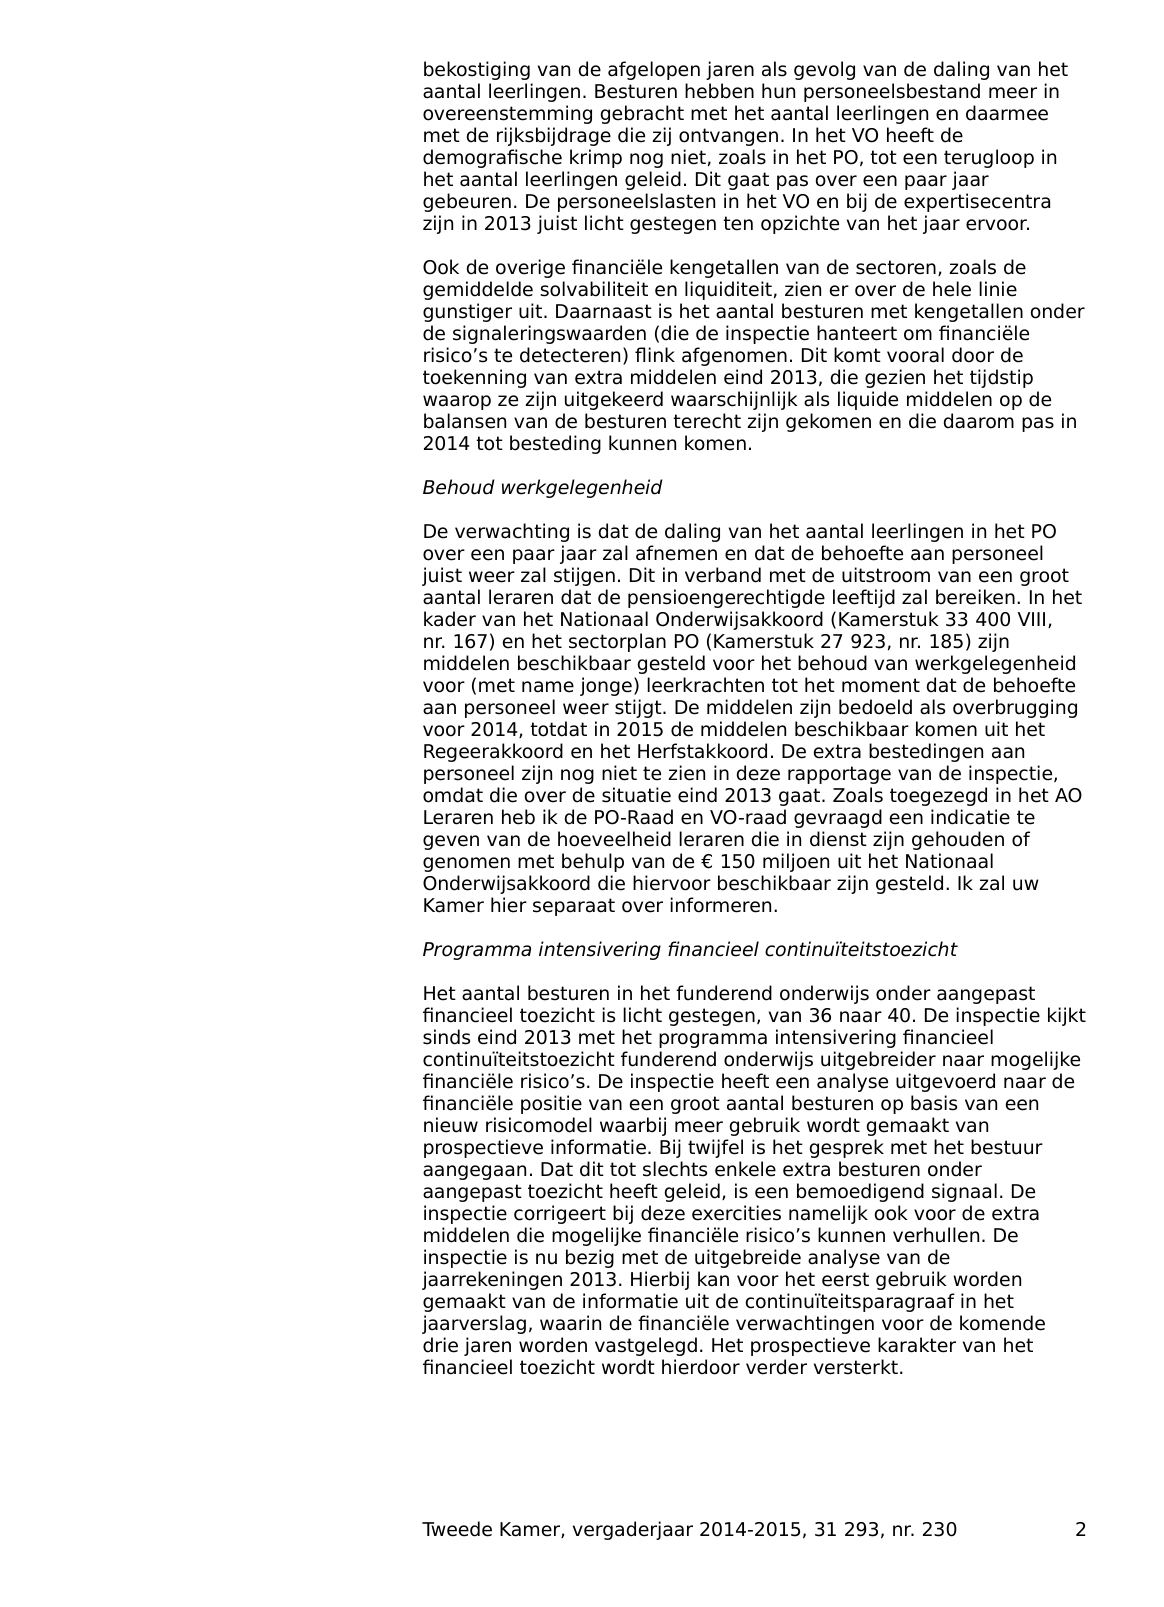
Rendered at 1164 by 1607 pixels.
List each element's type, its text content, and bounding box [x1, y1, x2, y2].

subtitle Programma intensivering financieel continuïteitstoezicht [422, 939, 1087, 961]
text De verwachting is dat de daling van het aantal leerlingen in het PO over een paar jaar zal afnemen en dat de behoefte aan personeel juist weer zal stijgen. Dit in verband met de uitstroom van een groot aantal leraren dat de pensioengerechtigde leeftijd zal bereiken. In het kader van het Nationaal Onderwijsakkoord (Kamerstuk 33 400 VIII, nr. 167) en het sectorplan PO (Kamerstuk 27 923, nr. 185) zijn middelen beschikbaar gesteld voor het behoud van werkgelegenheid voor (met name jonge) leerkrachten tot het moment dat de behoefte aan personeel weer stijgt. De middelen zijn bedoeld als overbrugging voor 2014, totdat in 2015 de middelen beschikbaar komen uit het Regeerakkoord en het Herfstakkoord. De extra bestedingen aan personeel zijn nog niet te zien in deze rapportage van de inspectie, omdat die over de situatie eind 2013 gaat. Zoals toegezegd in het AO Leraren heb ik de PO-Raad en VO-raad gevraagd een indicatie te geven van de hoeveelheid leraren die in dienst zijn gehouden of genomen met behulp van de € 150 miljoen uit het Nationaal Onderwijsakkoord die hiervoor beschikbaar zijn gesteld. Ik zal uw Kamer hier separaat over informeren. [422, 521, 1087, 917]
text Het aantal besturen in het funderend onderwijs onder aangepast financieel toezicht is licht gestegen, van 36 naar 40. De inspectie kijkt sinds eind 2013 met het programma intensivering financieel continuïteitstoezicht funderend onderwijs uitgebreider naar mogelijke financiële risico’s. De inspectie heeft een analyse uitgevoerd naar de financiële positie van een groot aantal besturen op basis van een nieuw risicomodel waarbij meer gebruik wordt gemaakt van prospectieve informatie. Bij twijfel is het gesprek met het bestuur aangegaan. Dat dit tot slechts enkele extra besturen onder aangepast toezicht heeft geleid, is een bemoedigend signaal. De inspectie corrigeert bij deze exercities namelijk ook voor de extra middelen die mogelijke financiële risico’s kunnen verhullen. De inspectie is nu bezig met de uitgebreide analyse van de jaarrekeningen 2013. Hierbij kan voor het eerst gebruik worden gemaakt van de informatie uit de continuïteitsparagraaf in het jaarverslag, waarin de financiële verwachtingen voor de komende drie jaren worden vastgelegd. Het prospectieve karakter van het financieel toezicht wordt hierdoor verder versterkt. [422, 983, 1087, 1379]
text Ook de overige financiële kengetallen van de sectoren, zoals de gemiddelde solvabiliteit en liquiditeit, zien er over de hele linie gunstiger uit. Daarnaast is het aantal besturen met kengetallen onder de signaleringswaarden (die de inspectie hanteert om financiële risico’s te detecteren) flink afgenomen. Dit komt vooral door de toekenning van extra middelen eind 2013, die gezien het tijdstip waarop ze zijn uitgekeerd waarschijnlijk als liquide middelen op de balansen van de besturen terecht zijn gekomen en die daarom pas in 2014 tot besteding kunnen komen. [422, 257, 1087, 455]
text bekostiging van de afgelopen jaren als gevolg van de daling van het aantal leerlingen. Besturen hebben hun personeelsbestand meer in overeenstemming gebracht met het aantal leerlingen en daarmee met de rijksbijdrage die zij ontvangen. In het VO heeft de demografische krimp nog niet, zoals in het PO, tot een terugloop in het aantal leerlingen geleid. Dit gaat pas over een paar jaar gebeuren. De personeelslasten in het VO en bij de expertisecentra zijn in 2013 juist licht gestegen ten opzichte van het jaar ervoor. [422, 59, 1087, 235]
subtitle Behoud werkgelegenheid [422, 477, 1087, 499]
